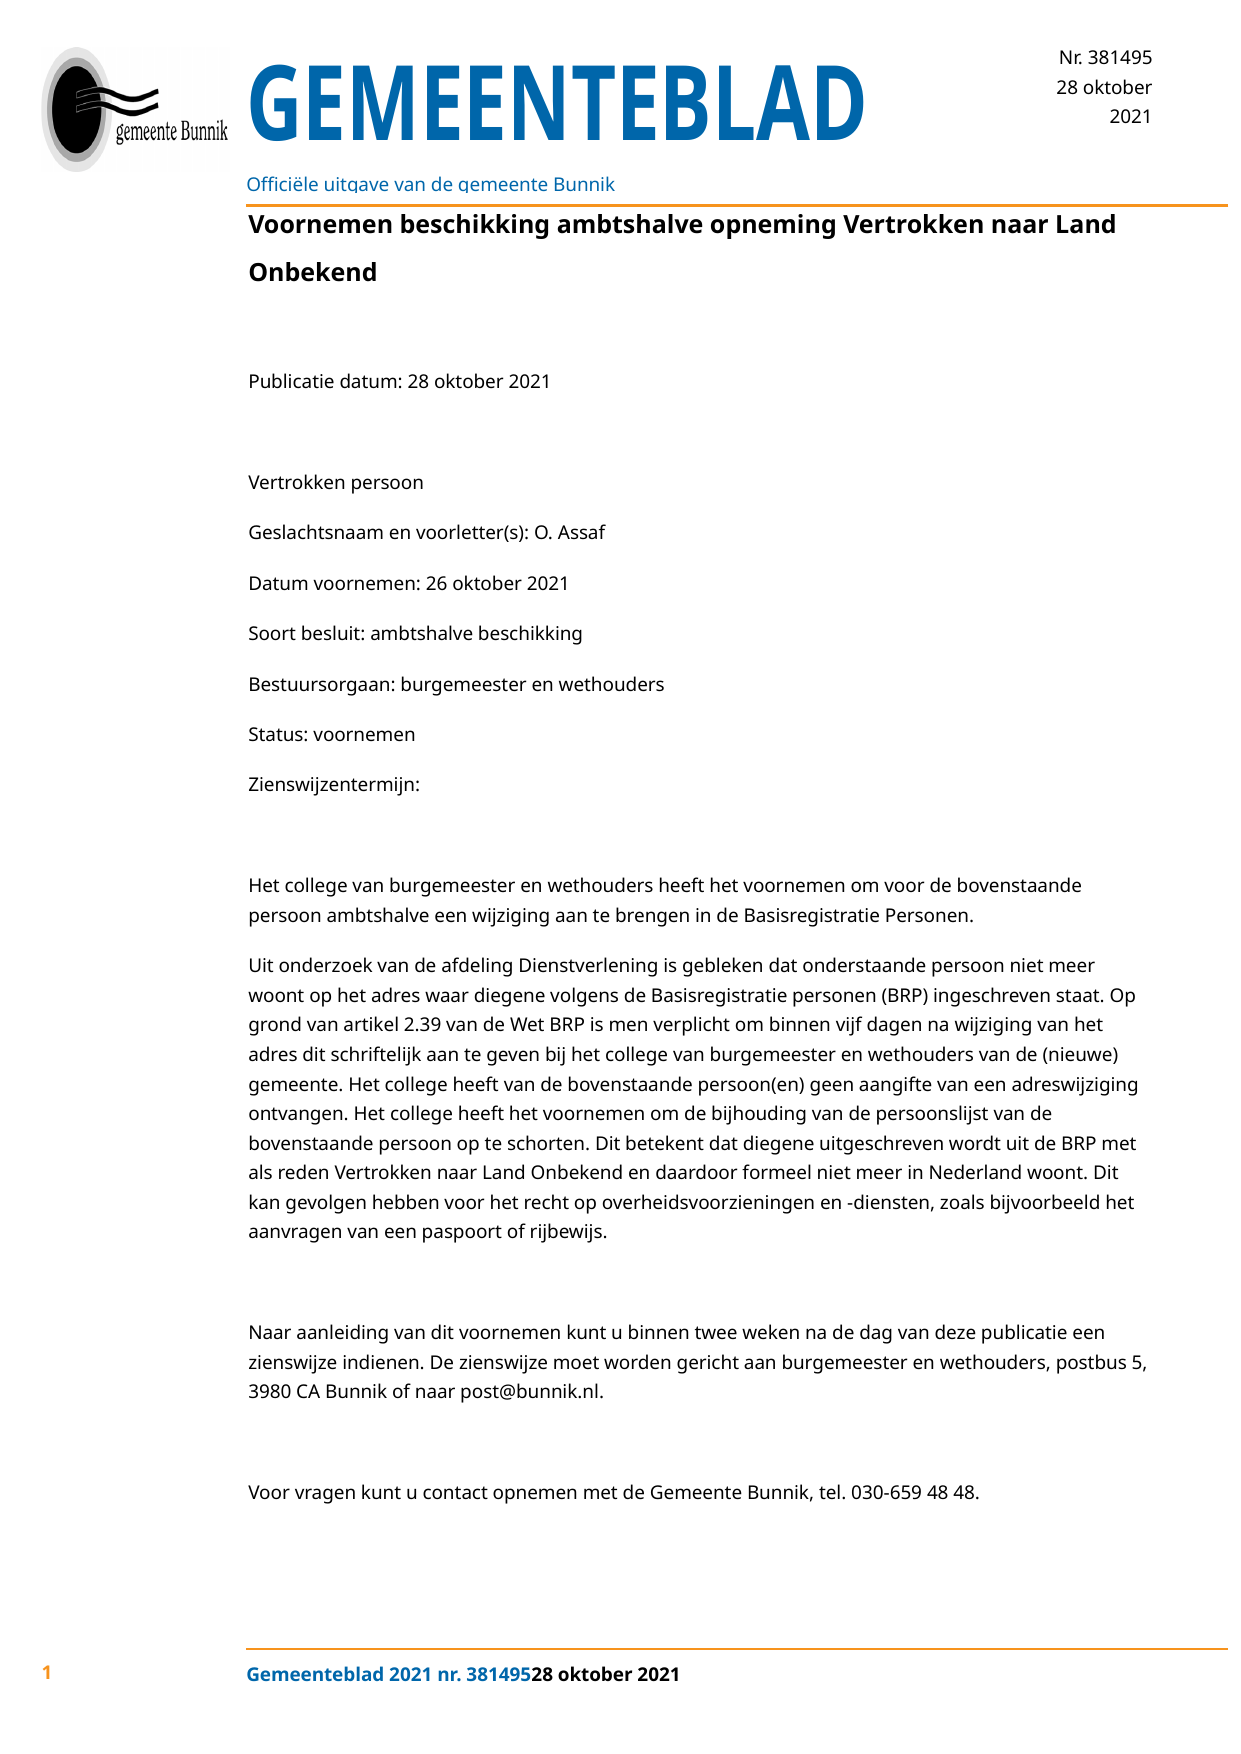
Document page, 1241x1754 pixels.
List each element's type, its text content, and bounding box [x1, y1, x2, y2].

text Soort besluit: ambtshalve beschikking [248, 620, 1152, 646]
text Zienswijzentermijn: [248, 772, 1152, 797]
text Status: voornemen [248, 721, 1152, 747]
text Geslachtsnaam en voorletter(s): O. Assaf [248, 519, 1152, 545]
text Voor vragen kunt u contact opnemen met de Gemeente Bunnik, tel. 030-659 48 48. [248, 1479, 1152, 1505]
text Vertrokken persoon [248, 469, 1152, 495]
text Het college van burgemeester en wethouders heeft het voornemen om voor de bovenstaande persoon ambtshalve een wijziging aan te brengen in de Basisregistratie Personen. [248, 872, 1152, 928]
picture [41, 47, 231, 172]
text Publicatie datum: 28 oktober 2021 [248, 368, 1152, 394]
text Datum voornemen: 26 oktober 2021 [248, 570, 1152, 596]
text Naar aanleiding van dit voornemen kunt u binnen twee weken na de dag van deze publicatie een zienswijze indienen. De zienswijze moet worden gericht aan burgemeester en wethouders, postbus 5, 3980 CA Bunnik of naar post@bunnik.nl. [248, 1319, 1152, 1404]
text Voornemen beschikking ambtshalve opneming Vertrokken naar Land Onbekend [248, 207, 1152, 288]
text Uit onderzoek van de afdeling Dienstverlening is gebleken dat onderstaande persoon niet meer woont op het adres waar diegene volgens de Basisregistratie personen (BRP) ingeschreven staat. Op grond van artikel 2.39 van de Wet BRP is men verplicht om binnen vijf dagen na wijziging van het adres dit schriftelijk aan te geven bij het college van burgemeester en wethouders van de (nieuwe) gemeente. Het college heeft van de bovenstaande persoon(en) geen aangifte van een adreswijziging ontvangen. Het college heeft het voornemen om de bijhouding van de persoonslijst van de bovenstaande persoon op te schorten. Dit betekent dat diegene uitgeschreven wordt uit de BRP met als reden Vertrokken naar Land Onbekend en daardoor formeel niet meer in Nederland woont. Dit kan gevolgen hebben voor het recht op overheidsvoorzieningen en -diensten, zoals bijvoorbeeld het aanvragen van een paspoort of rijbewijs. [248, 952, 1152, 1244]
text Bestuursorgaan: burgemeester en wethouders [248, 671, 1152, 697]
